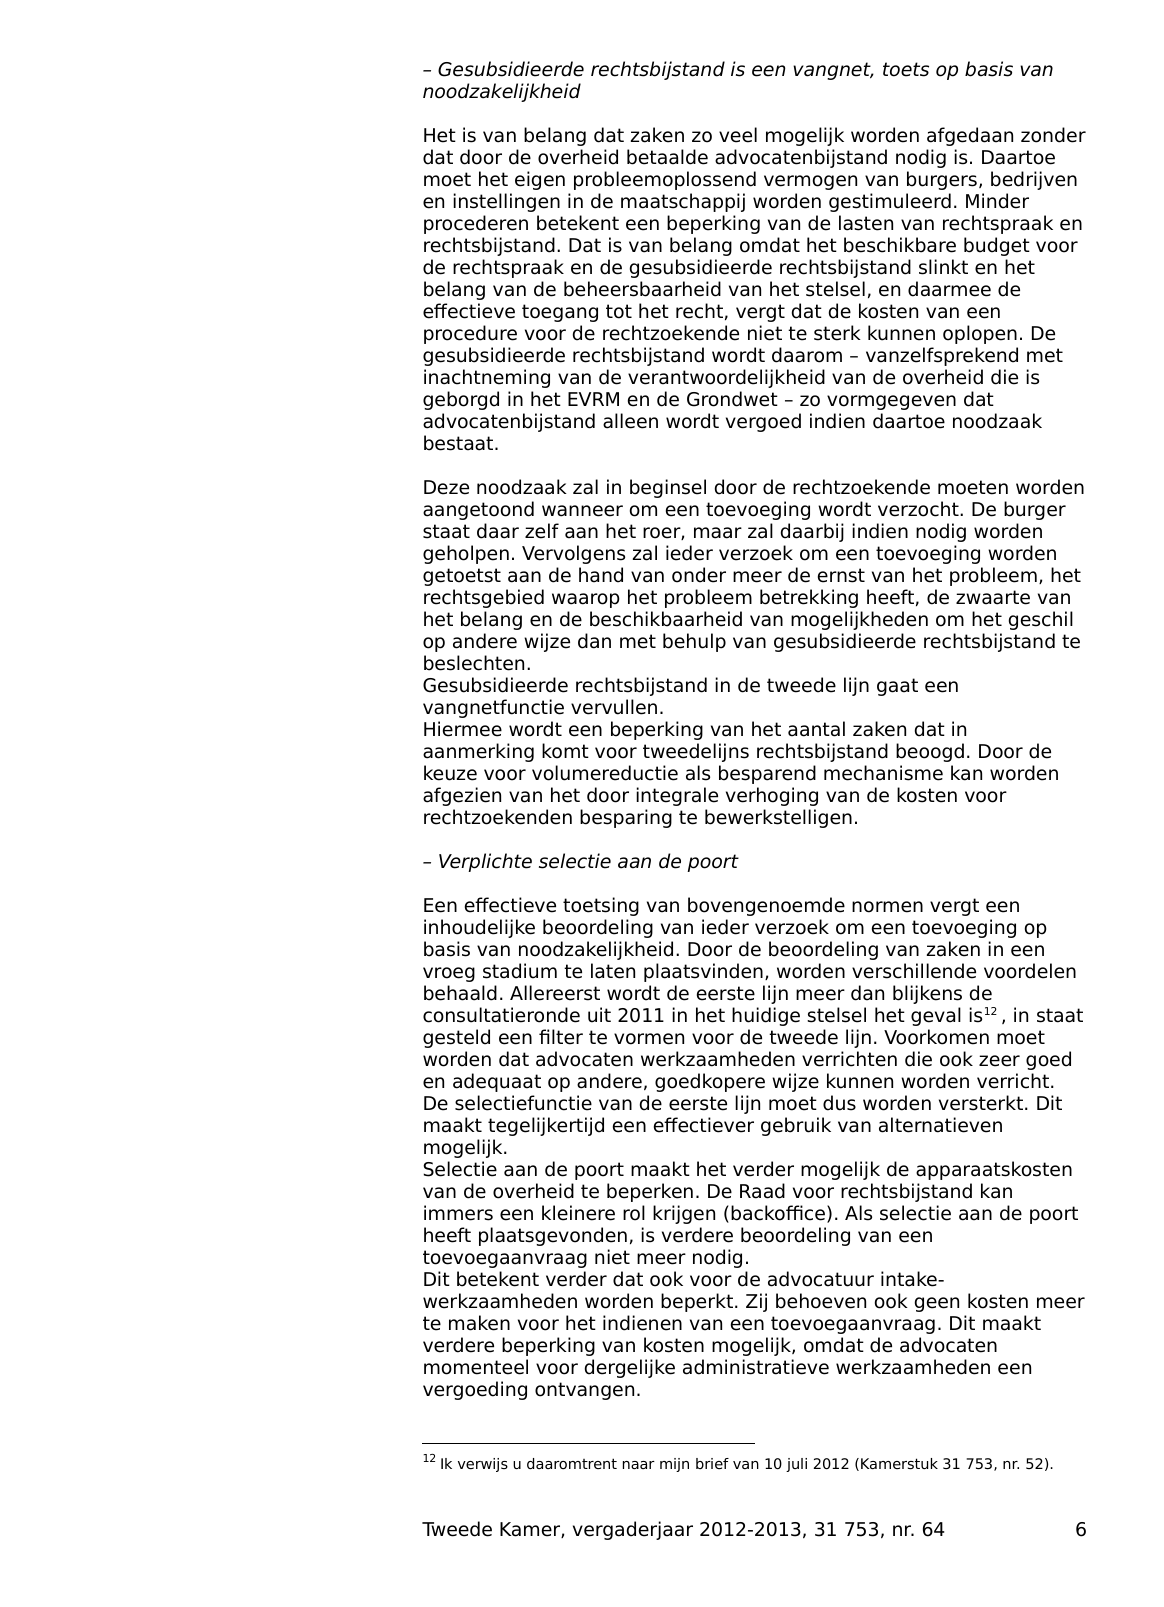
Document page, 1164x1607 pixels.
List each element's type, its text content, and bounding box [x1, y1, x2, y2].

text Gesubsidieerde rechtsbijstand in de tweede lijn gaat een vangnetfunctie vervullen. [422, 675, 1087, 719]
text Een effectieve toetsing van bovengenoemde normen vergt een inhoudelijke beoordeling van ieder verzoek om een toevoeging op basis van noodzakelijkheid. Door de beoordeling van zaken in een vroeg stadium te laten plaatsvinden, worden verschillende voordelen behaald. Allereerst wordt de eerste lijn meer dan blijkens de consultatieronde uit 2011 in het huidige stelsel het geval is, in staat gesteld een filter te vormen voor de tweede lijn. Voorkomen moet worden dat advocaten werkzaamheden verrichten die ook zeer goed en adequaat op andere, goedkopere wijze kunnen worden verricht. De selectiefunctie van de eerste lijn moet dus worden versterkt. Dit maakt tegelijkertijd een effectiever gebruik van alternatieven mogelijk. [422, 895, 1087, 1159]
text Dit betekent verder dat ook voor de advocatuur intake-werkzaamheden worden beperkt. Zij behoeven ook geen kosten meer te maken voor het indienen van een toevoegaanvraag. Dit maakt verdere beperking van kosten mogelijk, omdat de advocaten momenteel voor dergelijke administratieve werkzaamheden een vergoeding ontvangen. [422, 1269, 1087, 1401]
subtitle – Gesubsidieerde rechtsbijstand is een vangnet, toets op basis van noodzakelijkheid [422, 59, 1087, 103]
text Ik verwijs u daaromtrent naar mijn brief van 10 juli 2012 (Kamerstuk 31 753, nr. 52). [422, 1452, 1087, 1474]
text Hiermee wordt een beperking van het aantal zaken dat in aanmerking komt voor tweedelijns rechtsbijstand beoogd. Door de keuze voor volumereductie als besparend mechanisme kan worden afgezien van het door integrale verhoging van de kosten voor rechtzoekenden besparing te bewerkstelligen. [422, 719, 1087, 829]
text Het is van belang dat zaken zo veel mogelijk worden afgedaan zonder dat door de overheid betaalde advocatenbijstand nodig is. Daartoe moet het eigen probleemoplossend vermogen van burgers, bedrijven en instellingen in de maatschappij worden gestimuleerd. Minder procederen betekent een beperking van de lasten van rechtspraak en rechtsbijstand. Dat is van belang omdat het beschikbare budget voor de rechtspraak en de gesubsidieerde rechtsbijstand slinkt en het belang van de beheersbaarheid van het stelsel, en daarmee de effectieve toegang tot het recht, vergt dat de kosten van een procedure voor de rechtzoekende niet te sterk kunnen oplopen. De gesubsidieerde rechtsbijstand wordt daarom – vanzelfsprekend met inachtneming van de verantwoordelijkheid van de overheid die is geborgd in het EVRM en de Grondwet – zo vormgegeven dat advocatenbijstand alleen wordt vergoed indien daartoe noodzaak bestaat. [422, 125, 1087, 455]
text Selectie aan de poort maakt het verder mogelijk de apparaatskosten van de overheid te beperken. De Raad voor rechtsbijstand kan immers een kleinere rol krijgen (backoffice). Als selectie aan de poort heeft plaatsgevonden, is verdere beoordeling van een toevoegaanvraag niet meer nodig. [422, 1159, 1087, 1269]
text Deze noodzaak zal in beginsel door de rechtzoekende moeten worden aangetoond wanneer om een toevoeging wordt verzocht. De burger staat daar zelf aan het roer, maar zal daarbij indien nodig worden geholpen. Vervolgens zal ieder verzoek om een toevoeging worden getoetst aan de hand van onder meer de ernst van het probleem, het rechtsgebied waarop het probleem betrekking heeft, de zwaarte van het belang en de beschikbaarheid van mogelijkheden om het geschil op andere wijze dan met behulp van gesubsidieerde rechtsbijstand te beslechten. [422, 477, 1087, 675]
subtitle – Verplichte selectie aan de poort [422, 851, 1087, 873]
